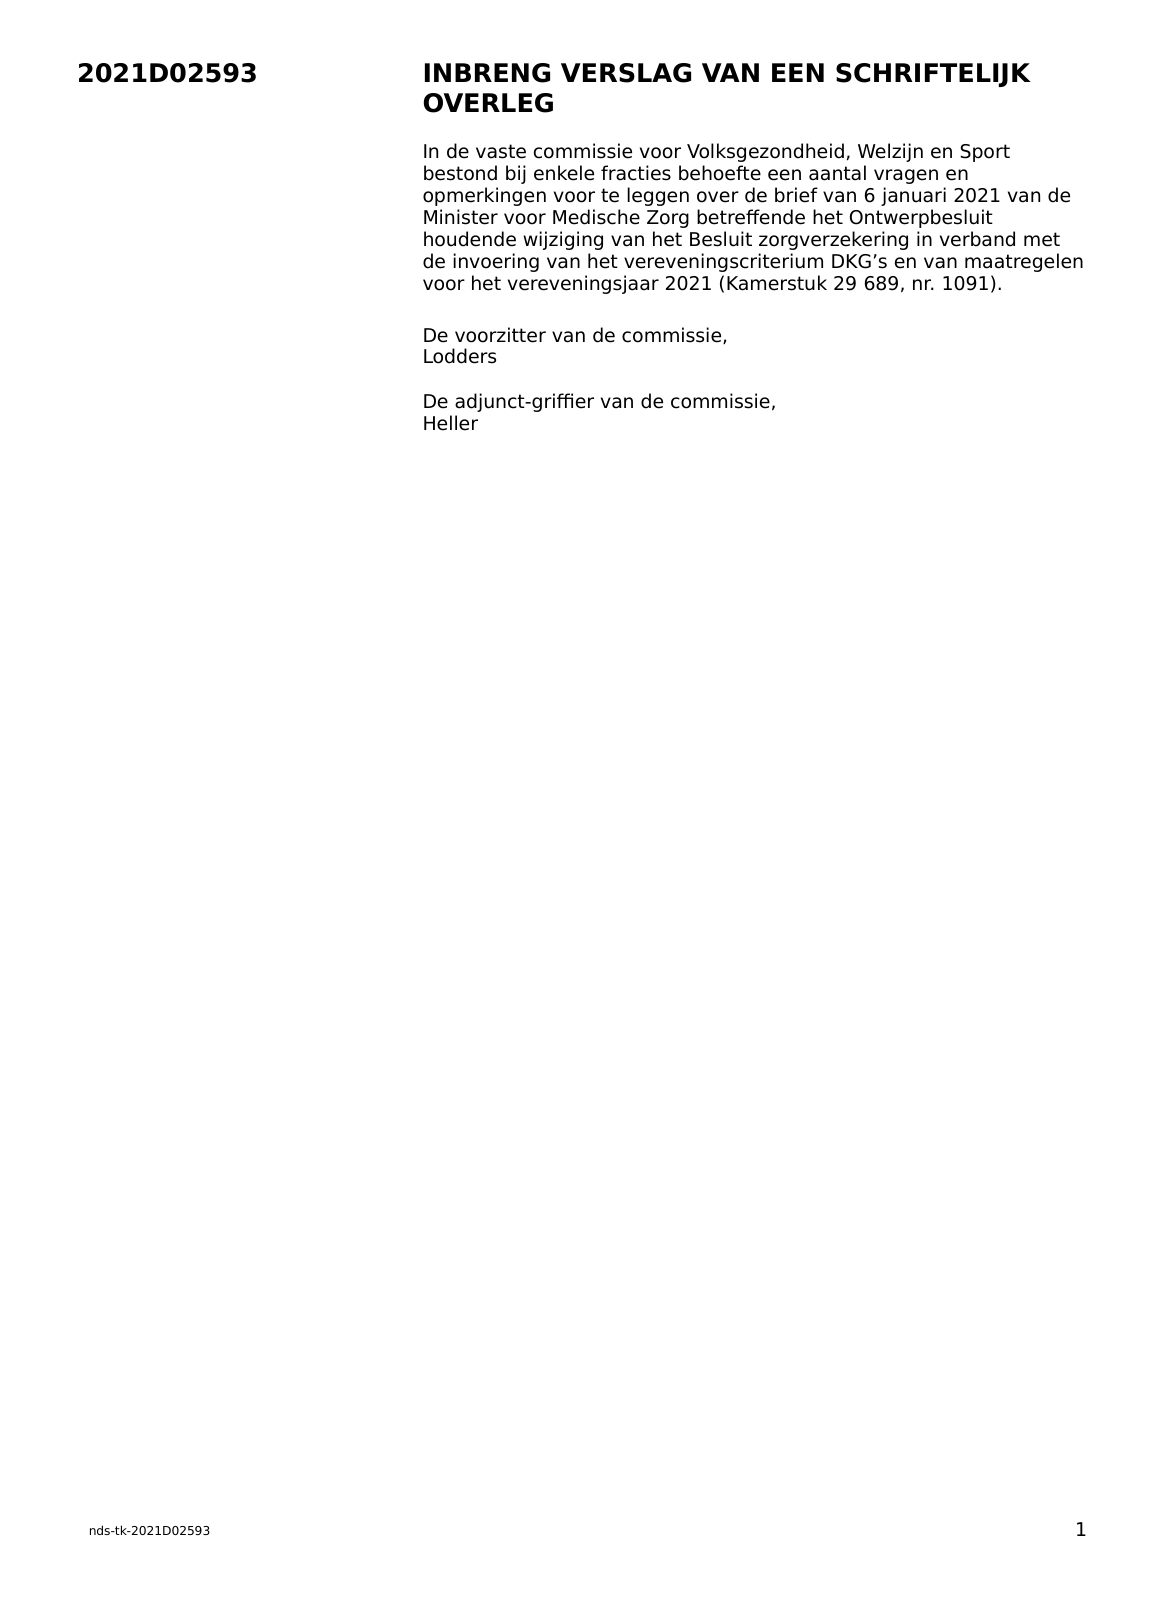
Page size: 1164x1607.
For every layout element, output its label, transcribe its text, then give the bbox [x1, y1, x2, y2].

text 2021D02593 INBRENG VERSLAG VAN EEN SCHRIFTELIJK OVERLEG [77, 59, 1087, 118]
text De adjunct-griffier van de commissie, Heller [422, 391, 1087, 434]
text De voorzitter van de commissie, Lodders [422, 324, 1087, 368]
text In de vaste commissie voor Volksgezondheid, Welzijn en Sport bestond bij enkele fracties behoefte een aantal vragen en opmerkingen voor te leggen over de brief van 6 januari 2021 van de Minister voor Medische Zorg betreffende het Ontwerpbesluit houdende wijziging van het Besluit zorgverzekering in verband met de invoering van het vereveningscriterium DKG’s en van maatregelen voor het vereveningsjaar 2021 (Kamerstuk 29 689, nr. 1091). [422, 141, 1087, 294]
text nds-tk-2021D02593 [88, 1524, 323, 1538]
